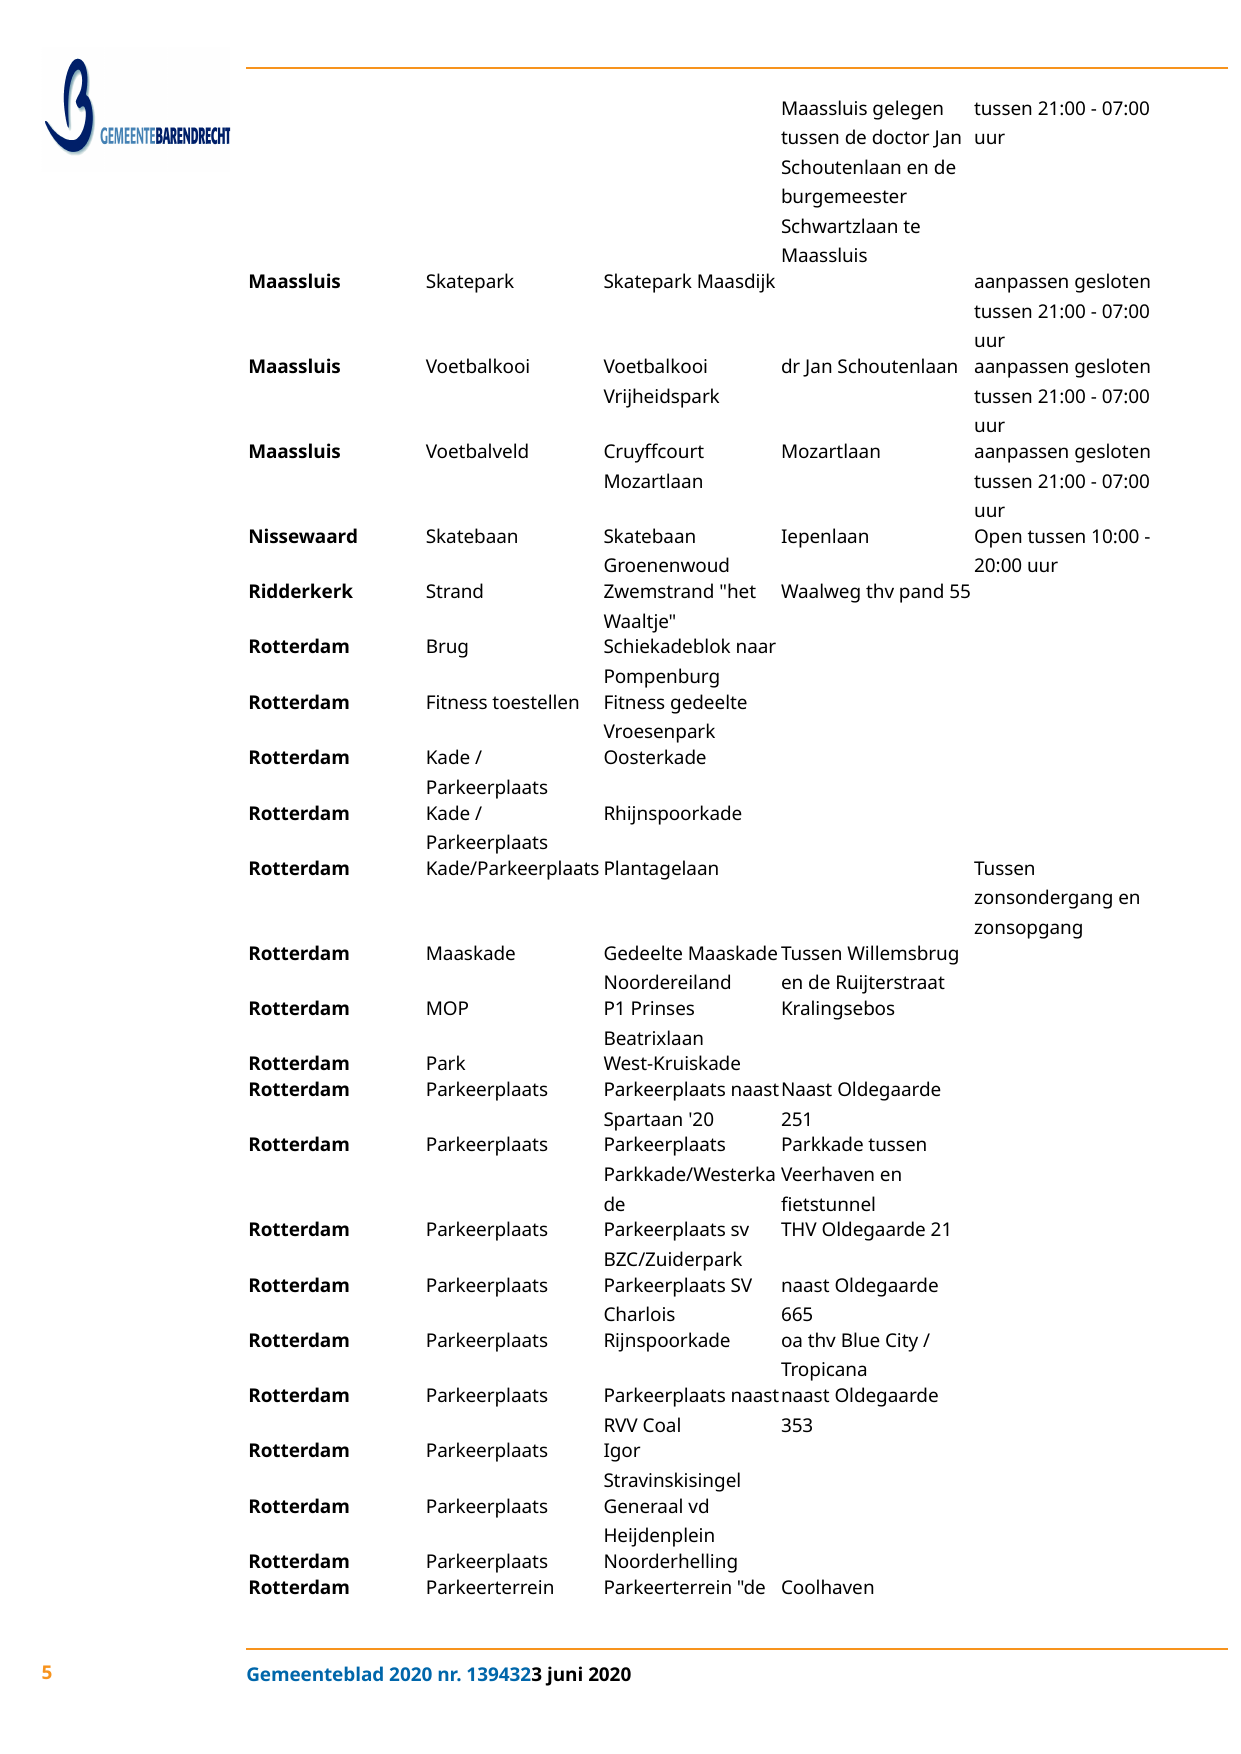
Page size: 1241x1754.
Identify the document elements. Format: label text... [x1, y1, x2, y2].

table_cell Iepenlaan [781, 523, 974, 578]
table_cell Maassluis gelegen tussen de doctor Jan Schoutenlaan en de burgemeester Schwartzlaan te Maassluis [781, 95, 974, 268]
table_cell dr Jan Schoutenlaan [781, 353, 974, 438]
table_cell Parkeerplaats [426, 1383, 603, 1438]
table_cell Rijnspoorkade [603, 1327, 781, 1382]
table_cell Parkeerterrein "de [603, 1574, 781, 1600]
table_cell [781, 1493, 974, 1548]
table_cell naast Oldegaarde 665 [781, 1272, 974, 1327]
table_cell Igor Stravinskisingel [603, 1438, 781, 1493]
table_cell Oosterkade [603, 744, 781, 800]
table_cell West-Kruiskade [603, 1051, 781, 1076]
table_cell [974, 1051, 1152, 1076]
table_cell [974, 1383, 1152, 1438]
table_cell Parkeerplaats [426, 1216, 603, 1272]
table_cell [781, 269, 974, 353]
table_cell Rotterdam [248, 1132, 426, 1216]
table_cell [781, 634, 974, 689]
table_cell [974, 1493, 1152, 1548]
table_cell Tussen Willemsbrug en de Ruijterstraat [781, 940, 974, 995]
table_cell Skatebaan [426, 523, 603, 578]
table_cell Maassluis [248, 269, 426, 353]
table_cell Maassluis [248, 353, 426, 438]
table_cell Skatepark [426, 269, 603, 353]
table_cell Parkeerterrein [426, 1574, 603, 1600]
table_cell [974, 1272, 1152, 1327]
table_cell Voetbalveld [426, 438, 603, 523]
table_cell Parkeerplaats [426, 1076, 603, 1132]
table_cell Rotterdam [248, 1493, 426, 1548]
table_cell [974, 1438, 1152, 1493]
table_cell P1 Prinses Beatrixlaan [603, 995, 781, 1051]
table_cell Parkeerplaats naast Spartaan '20 [603, 1076, 781, 1132]
table_cell [974, 689, 1152, 744]
table_cell aanpassen gesloten tussen 21:00 - 07:00 uur [974, 353, 1152, 438]
table_cell [974, 744, 1152, 800]
table_cell Park [426, 1051, 603, 1076]
table_cell Rotterdam [248, 800, 426, 855]
table_cell Voetbalkooi [426, 353, 603, 438]
table_cell [974, 634, 1152, 689]
table_cell Parkeerplaats Parkkade/Westerkade [603, 1132, 781, 1216]
table_cell Noorderhelling [603, 1548, 781, 1574]
table_cell [781, 1438, 974, 1493]
table_cell Parkeerplaats [426, 1438, 603, 1493]
table_cell [974, 1327, 1152, 1382]
table_cell [603, 95, 781, 268]
table_cell Voetbalkooi Vrijheidspark [603, 353, 781, 438]
table_cell Parkeerplaats SV Charlois [603, 1272, 781, 1327]
table_cell Brug [426, 634, 603, 689]
table_cell [974, 1076, 1152, 1132]
table_cell [974, 1132, 1152, 1216]
table_cell Open tussen 10:00 - 20:00 uur [974, 523, 1152, 578]
table_cell [974, 579, 1152, 634]
table_cell [781, 744, 974, 800]
table_cell Parkeerplaats [426, 1272, 603, 1327]
table_cell oa thv Blue City / Tropicana [781, 1327, 974, 1382]
table_cell Rotterdam [248, 1216, 426, 1272]
table_cell Nissewaard [248, 523, 426, 578]
table_cell aanpassen gesloten tussen 21:00 - 07:00 uur [974, 438, 1152, 523]
table_cell Parkkade tussen Veerhaven en fietstunnel [781, 1132, 974, 1216]
picture [41, 47, 231, 172]
table_cell Naast Oldegaarde 251 [781, 1076, 974, 1132]
table_cell Waalweg thv pand 55 [781, 579, 974, 634]
table_cell Rotterdam [248, 634, 426, 689]
table_cell Skatebaan Groenenwoud [603, 523, 781, 578]
table_cell [974, 1574, 1152, 1600]
table_cell Ridderkerk [248, 579, 426, 634]
table_cell Gedeelte Maaskade Noordereiland [603, 940, 781, 995]
table_cell Rotterdam [248, 995, 426, 1051]
table_cell Rotterdam [248, 1076, 426, 1132]
table_cell Rotterdam [248, 1548, 426, 1574]
table_cell Maaskade [426, 940, 603, 995]
table_cell [426, 95, 603, 268]
table_cell Rotterdam [248, 1574, 426, 1600]
table_cell Rotterdam [248, 1383, 426, 1438]
table_cell Kralingsebos [781, 995, 974, 1051]
table_cell THV Oldegaarde 21 [781, 1216, 974, 1272]
table_cell Cruyffcourt Mozartlaan [603, 438, 781, 523]
table_cell Rotterdam [248, 744, 426, 800]
table_cell [781, 1051, 974, 1076]
table_cell Schiekadeblok naar Pompenburg [603, 634, 781, 689]
table_cell Parkeerplaats naast RVV Coal [603, 1383, 781, 1438]
table_cell Rotterdam [248, 1272, 426, 1327]
table_cell [781, 1548, 974, 1574]
table_cell Tussen zonsondergang en zonsopgang [974, 855, 1152, 940]
table_cell Strand [426, 579, 603, 634]
table_cell Parkeerplaats [426, 1327, 603, 1382]
table_cell Rhijnspoorkade [603, 800, 781, 855]
table_cell Kade/Parkeerplaats [426, 855, 603, 940]
table_cell Fitness gedeelte Vroesenpark [603, 689, 781, 744]
table_cell Rotterdam [248, 855, 426, 940]
table_cell Rotterdam [248, 940, 426, 995]
table_cell [974, 1548, 1152, 1574]
table_cell Mozartlaan [781, 438, 974, 523]
table_cell Plantagelaan [603, 855, 781, 940]
table_cell tussen 21:00 - 07:00 uur [974, 95, 1152, 268]
table_cell MOP [426, 995, 603, 1051]
table_cell Rotterdam [248, 1051, 426, 1076]
table_cell [974, 995, 1152, 1051]
table_cell Generaal vd Heijdenplein [603, 1493, 781, 1548]
table_cell [781, 689, 974, 744]
table_cell [974, 800, 1152, 855]
table_cell [781, 855, 974, 940]
table_cell Kade / Parkeerplaats [426, 800, 603, 855]
table_cell Rotterdam [248, 1438, 426, 1493]
table_cell Rotterdam [248, 689, 426, 744]
table_cell [781, 800, 974, 855]
table_cell Parkeerplaats sv BZC/Zuiderpark [603, 1216, 781, 1272]
table_cell Parkeerplaats [426, 1493, 603, 1548]
table_cell naast Oldegaarde 353 [781, 1383, 974, 1438]
table_cell Zwemstrand "het Waaltje" [603, 579, 781, 634]
table_cell [248, 95, 426, 268]
table_cell Maassluis [248, 438, 426, 523]
table_cell [974, 1216, 1152, 1272]
table_cell aanpassen gesloten tussen 21:00 - 07:00 uur [974, 269, 1152, 353]
table_cell Coolhaven [781, 1574, 974, 1600]
table_cell Parkeerplaats [426, 1132, 603, 1216]
table_cell Skatepark Maasdijk [603, 269, 781, 353]
table_cell Kade / Parkeerplaats [426, 744, 603, 800]
table_cell [974, 940, 1152, 995]
table_cell Rotterdam [248, 1327, 426, 1382]
table_cell Parkeerplaats [426, 1548, 603, 1574]
table_cell Fitness toestellen [426, 689, 603, 744]
